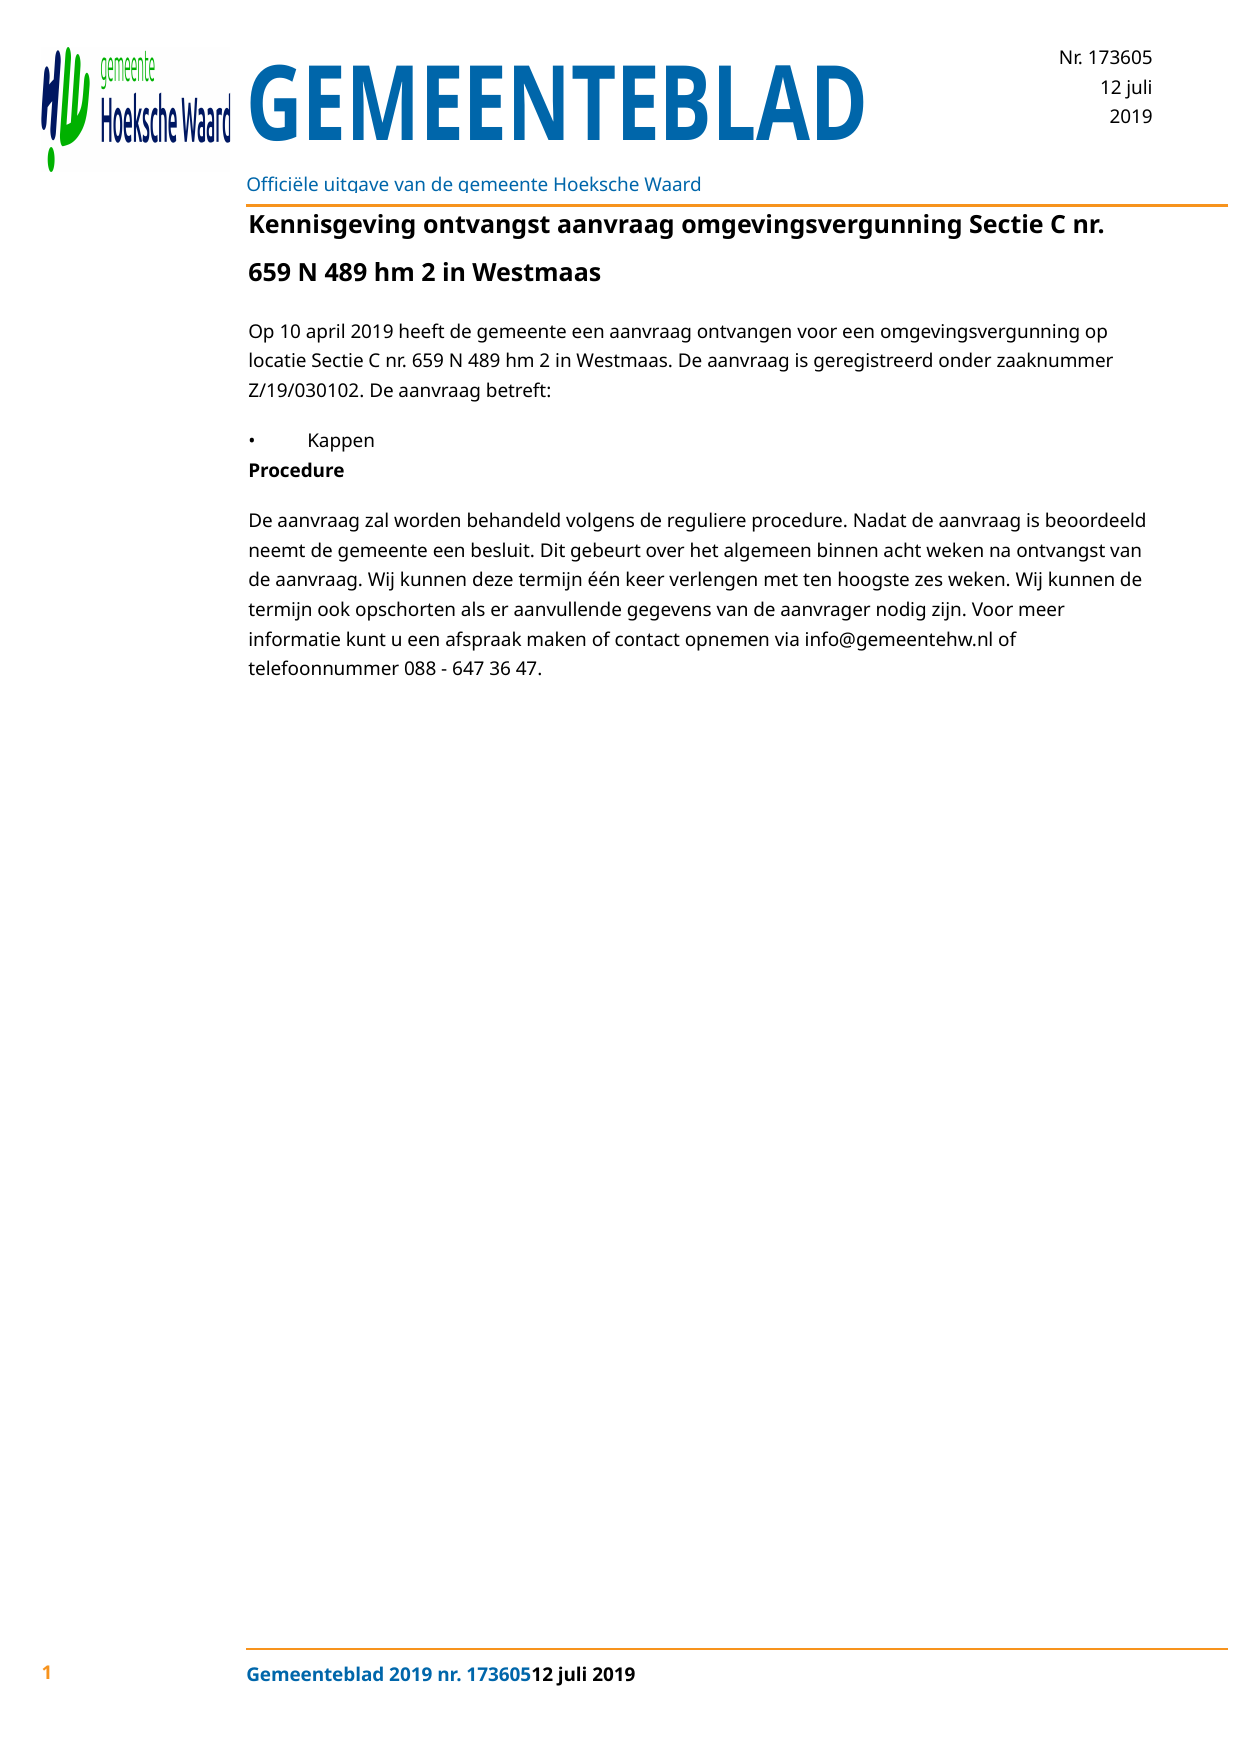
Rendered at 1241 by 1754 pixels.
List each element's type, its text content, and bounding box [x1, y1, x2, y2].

text Op 10 april 2019 heeft de gemeente een aanvraag ontvangen voor een omgevingsvergunning op locatie Sectie C nr. 659 N 489 hm 2 in Westmaas. De aanvraag is geregistreerd onder zaaknummer Z/19/030102. De aanvraag betreft: [248, 318, 1152, 403]
text De aanvraag zal worden behandeld volgens de reguliere procedure. Nadat de aanvraag is beoordeeld neemt de gemeente een besluit. Dit gebeurt over het algemeen binnen acht weken na ontvangst van de aanvraag. Wij kunnen deze termijn één keer verlengen met ten hoogste zes weken. Wij kunnen de termijn ook opschorten als er aanvullende gegevens van de aanvrager nodig zijn. Voor meer informatie kunt u een afspraak maken of contact opnemen via info@gemeentehw.nl of telefoonnummer 088 - 647 36 47. [248, 507, 1152, 681]
list Kappen [248, 427, 1152, 453]
text Kennisgeving ontvangst aanvraag omgevingsvergunning Sectie C nr. 659 N 489 hm 2 in Westmaas [248, 207, 1152, 288]
picture [41, 47, 231, 172]
text Procedure [248, 457, 1152, 483]
